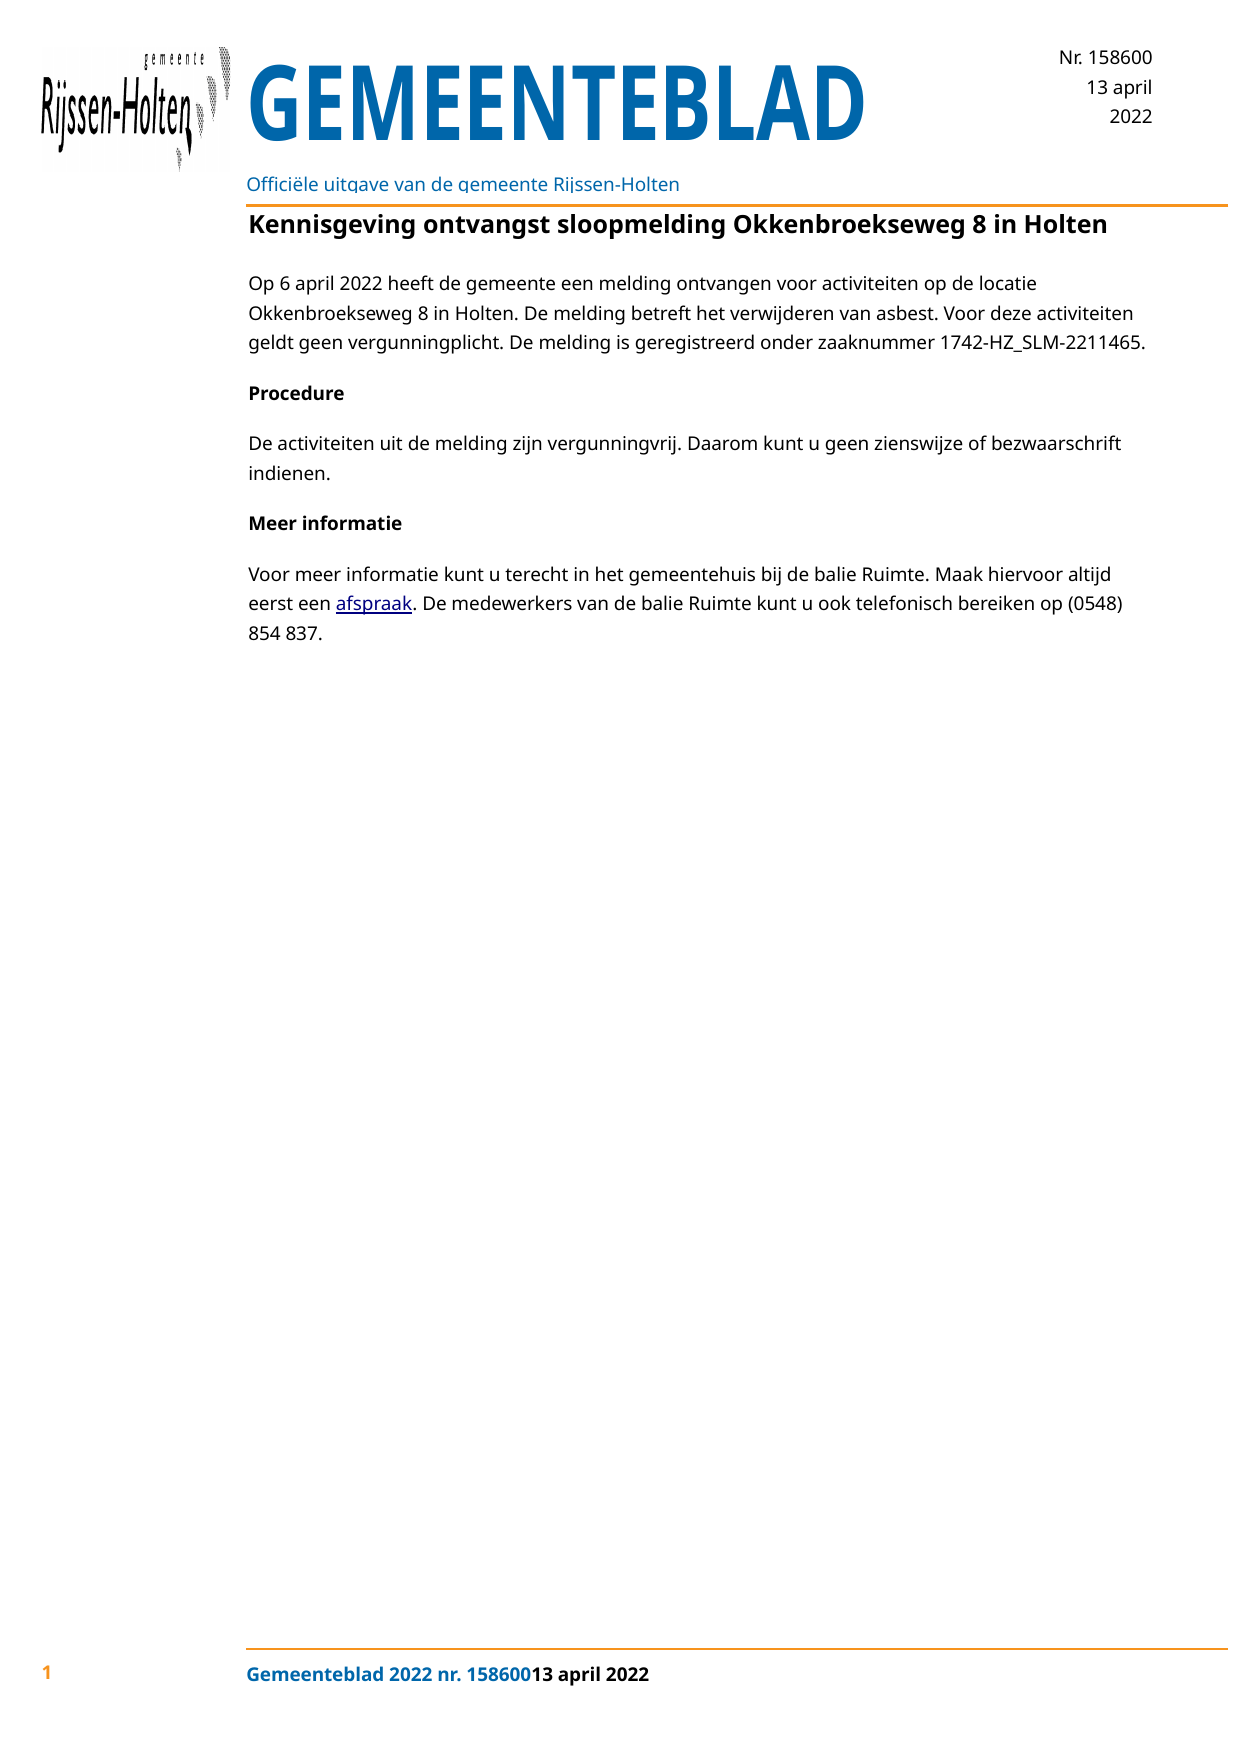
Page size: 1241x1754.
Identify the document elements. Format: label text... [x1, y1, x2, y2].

text Meer informatie [248, 510, 1152, 536]
text De activiteiten uit de melding zijn vergunningvrij. Daarom kunt u geen zienswijze of bezwaarschrift indienen. [248, 430, 1152, 486]
text Op 6 april 2022 heeft de gemeente een melding ontvangen voor activiteiten op de locatie Okkenbroekseweg 8 in Holten. De melding betreft het verwijderen van asbest. Voor deze activiteiten geldt geen vergunningplicht. De melding is geregistreerd onder zaaknummer 1742-HZ_SLM-2211465. [248, 270, 1152, 355]
text Procedure [248, 380, 1152, 406]
text Kennisgeving ontvangst sloopmelding Okkenbroekseweg 8 in Holten [248, 207, 1152, 241]
picture [41, 47, 231, 172]
text Voor meer informatie kunt u terecht in het gemeentehuis bij de balie Ruimte. Maak hiervoor altijd eerst een afspraak. De medewerkers van de balie Ruimte kunt u ook telefonisch bereiken op (0548) 854 837. [248, 561, 1152, 646]
